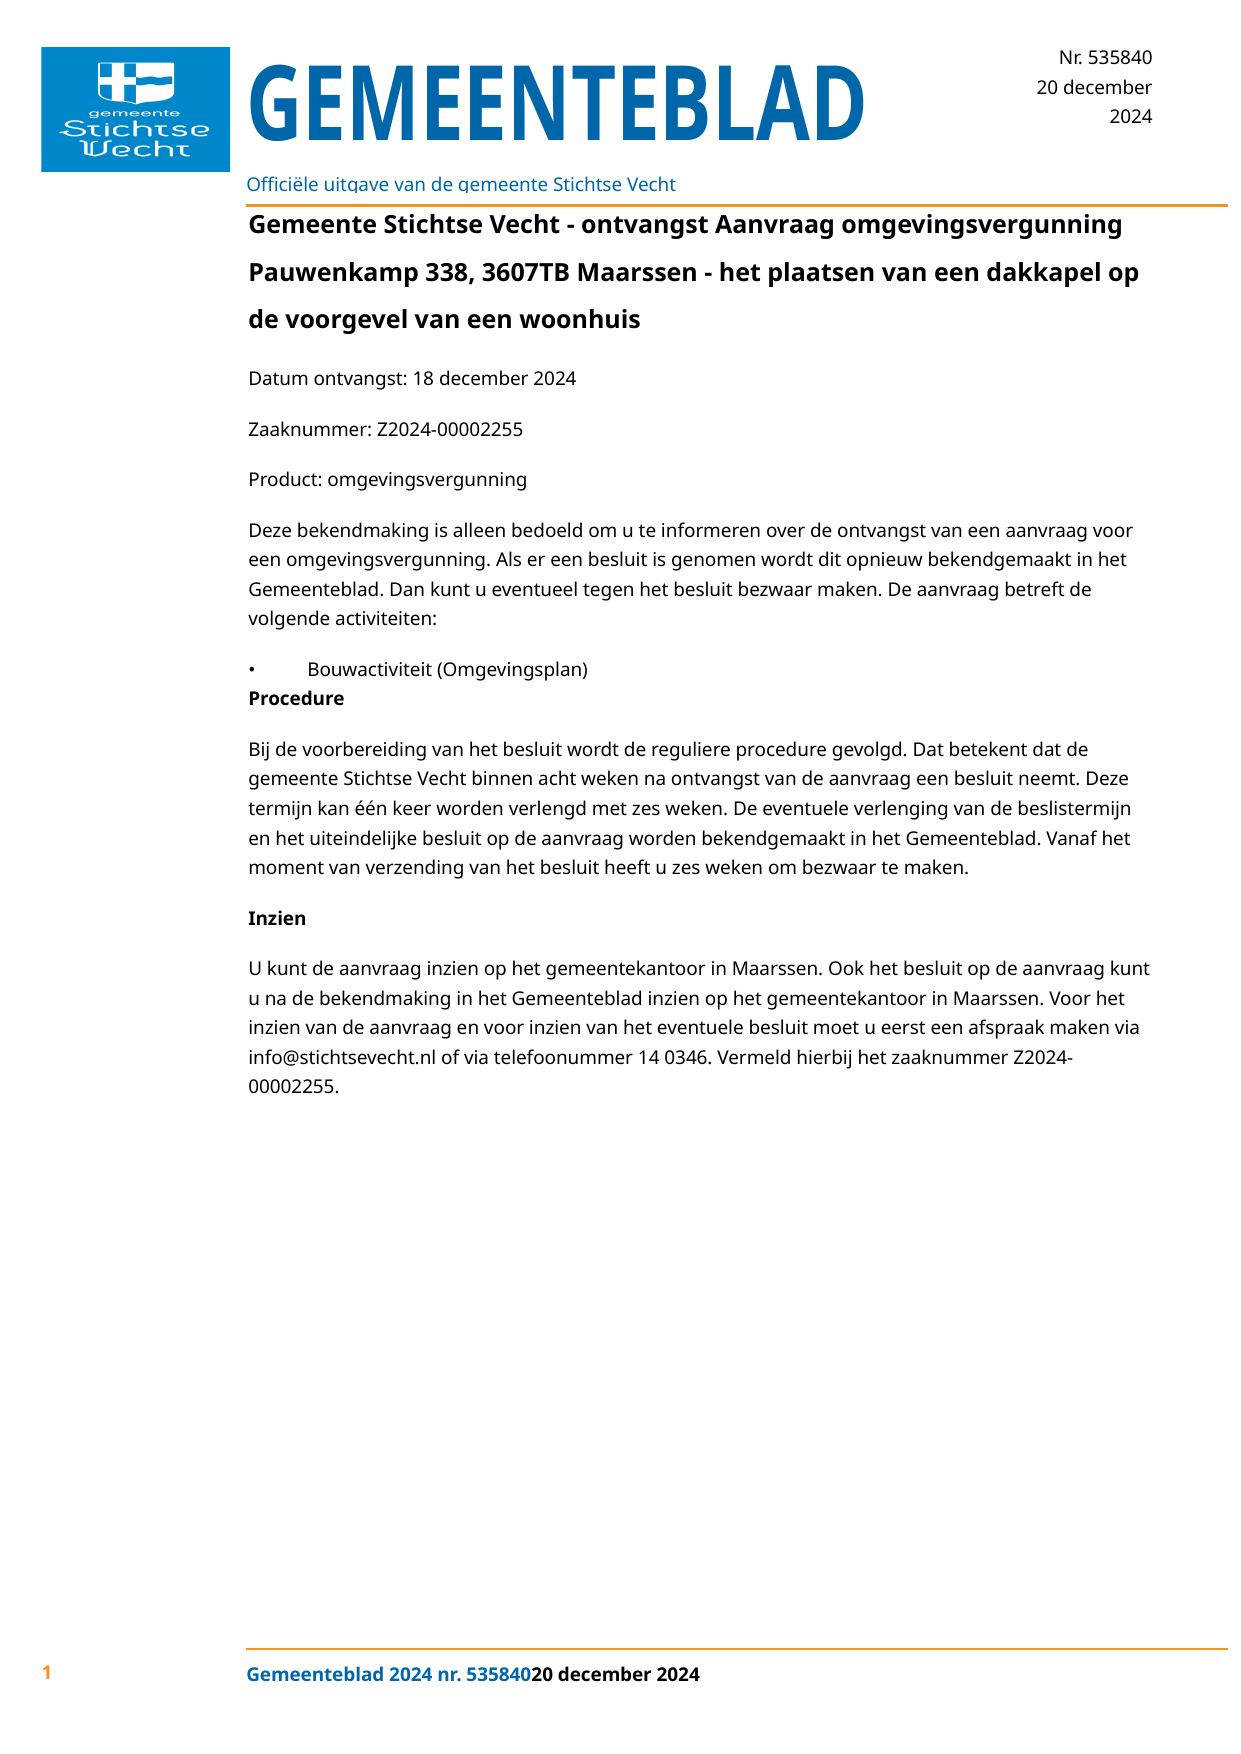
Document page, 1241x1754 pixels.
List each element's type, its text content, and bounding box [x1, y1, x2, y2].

text U kunt de aanvraag inzien op het gemeentekantoor in Maarssen. Ook het besluit op de aanvraag kunt u na de bekendmaking in het Gemeenteblad inzien op het gemeentekantoor in Maarssen. Voor het inzien van de aanvraag en voor inzien van het eventuele besluit moet u eerst een afspraak maken via info@stichtsevecht.nl of via telefoonummer 14 0346. Vermeld hierbij het zaaknummer Z2024-00002255. [248, 955, 1152, 1099]
text Datum ontvangst: 18 december 2024 [248, 366, 1152, 391]
text Inzien [248, 905, 1152, 930]
text Gemeente Stichtse Vecht - ontvangst Aanvraag omgevingsvergunning Pauwenkamp 338, 3607TB Maarssen - het plaatsen van een dakkapel op de voorgevel van een woonhuis [248, 207, 1152, 336]
picture [99, 63, 135, 101]
text Product: omgevingsvergunning [248, 466, 1152, 492]
text Bij de voorbereiding van het besluit wordt de reguliere procedure gevolgd. Dat betekent dat de gemeente Stichtse Vecht binnen acht weken na ontvangst van de aanvraag een besluit neemt. Deze termijn kan één keer worden verlengd met zes weken. De eventuele verlenging van de beslistermijn en het uiteindelijke besluit op de aanvraag worden bekendgemaakt in het Gemeenteblad. Vanaf het moment van verzending van het besluit heeft u zes weken om bezwaar te maken. [248, 736, 1152, 880]
list Bouwactiviteit (Omgevingsplan) [248, 656, 1152, 682]
text Deze bekendmaking is alleen bedoeld om u te informeren over de ontvangst van een aanvraag voor een omgevingsvergunning. Als er een besluit is genomen wordt dit opnieuw bekendgemaakt in het Gemeenteblad. Dan kunt u eventueel tegen het besluit bezwaar maken. De aanvraag betreft de volgende activiteiten: [248, 517, 1152, 631]
text Zaaknummer: Z2024-00002255 [248, 416, 1152, 442]
picture [137, 63, 174, 103]
text Procedure [248, 686, 1152, 711]
